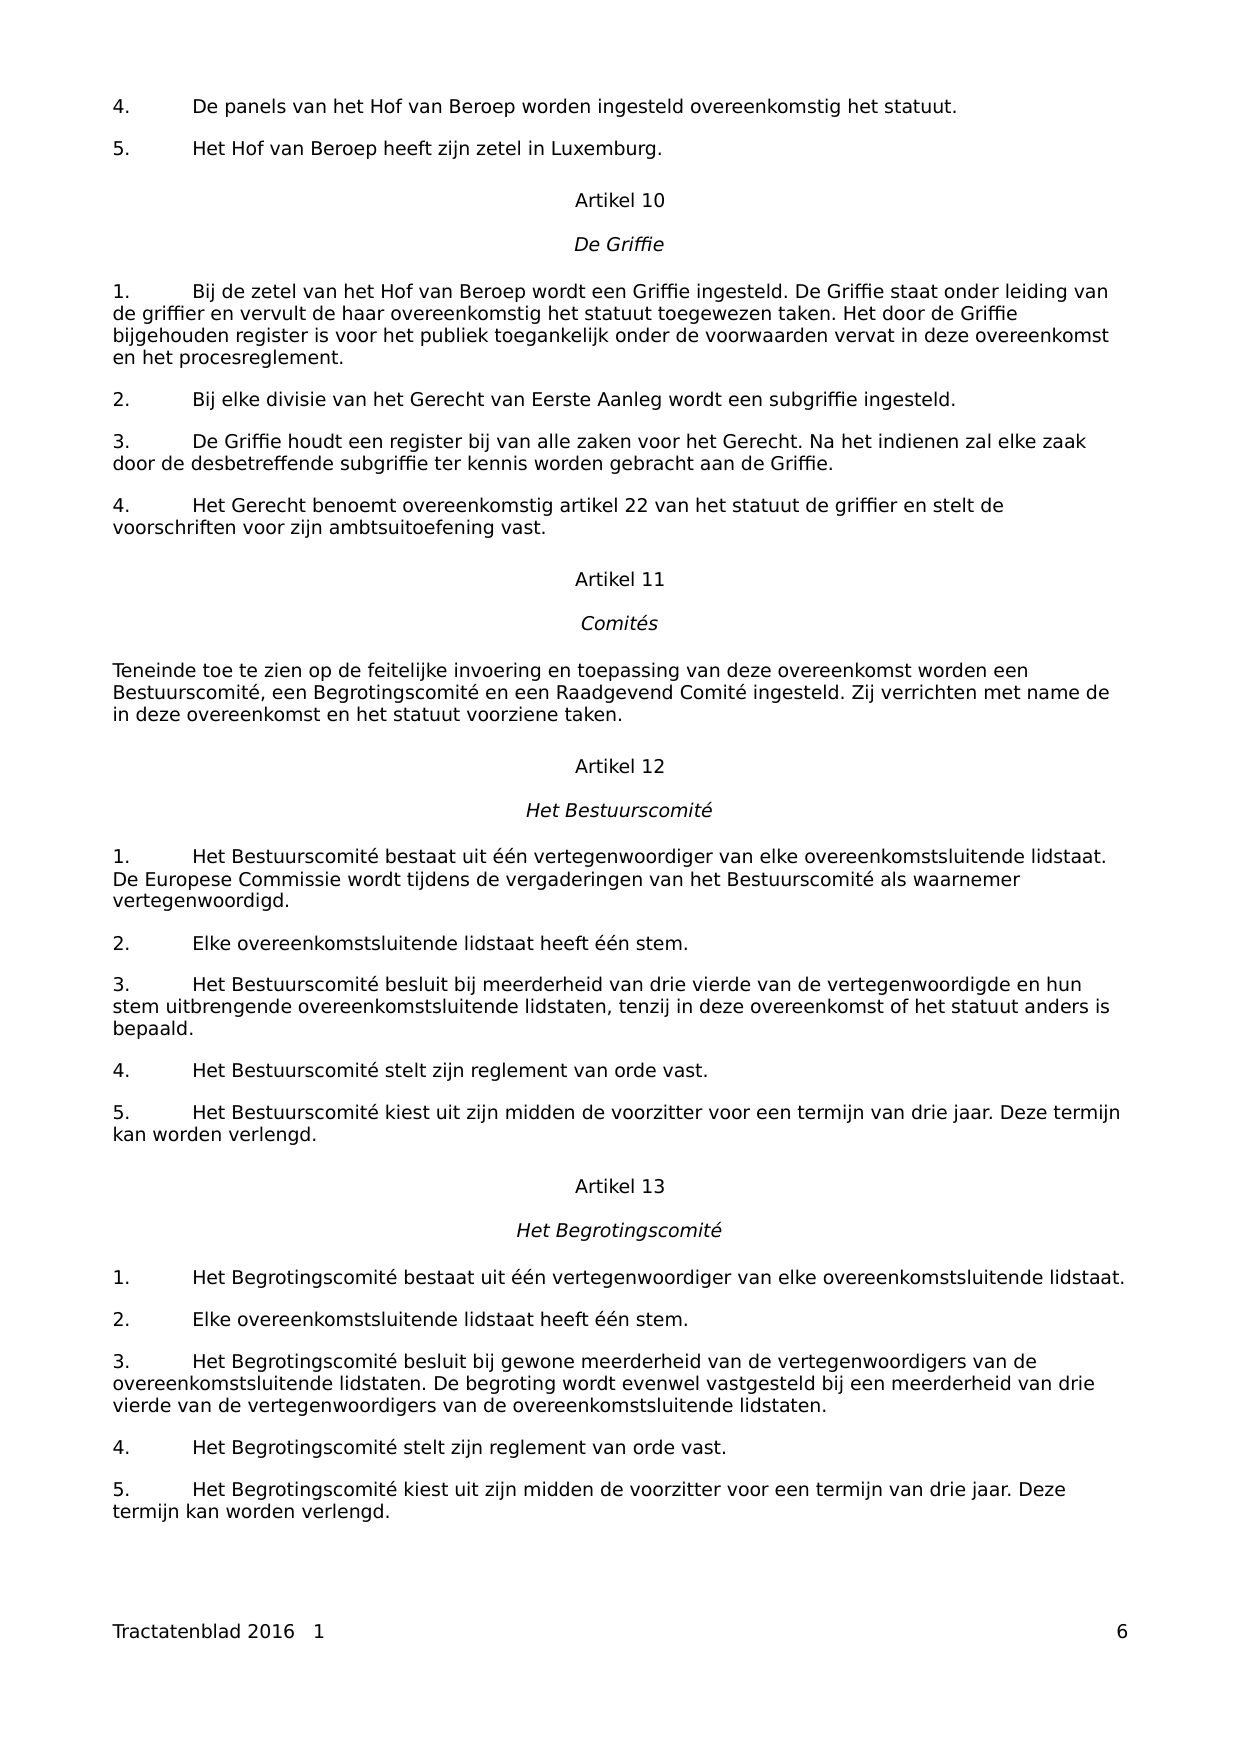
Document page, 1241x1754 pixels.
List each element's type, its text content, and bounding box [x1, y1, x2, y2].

text 3. De Griffie houdt een register bij van alle zaken voor het Gerecht. Na het indienen zal elke zaak door de desbetreffende subgriffie ter kennis worden gebracht aan de Griffie. [112, 431, 1128, 475]
text 4. Het Bestuurscomité stelt zijn reglement van orde vast. [112, 1060, 1128, 1082]
subtitle Artikel 12 Het Bestuurscomité [112, 756, 1128, 821]
text 1. Bij de zetel van het Hof van Beroep wordt een Griffie ingesteld. De Griffie staat onder leiding van de griffier en vervult de haar overeenkomstig het statuut toegewezen taken. Het door de Griffie bijgehouden register is voor het publiek toegankelijk onder de voorwaarden vervat in deze overeenkomst en het procesreglement. [112, 281, 1128, 369]
text 3. Het Bestuurscomité besluit bij meerderheid van drie vierde van de vertegenwoordigde en hun stem uitbrengende overeenkomstsluitende lidstaten, tenzij in deze overeenkomst of het statuut anders is bepaald. [112, 974, 1128, 1040]
subtitle Artikel 11 Comités [112, 569, 1128, 634]
subtitle Artikel 10 De Griffie [112, 190, 1128, 256]
subtitle Artikel 13 Het Begrotingscomité [112, 1176, 1128, 1242]
text 2. Elke overeenkomstsluitende lidstaat heeft één stem. [112, 1309, 1128, 1331]
text 1. Het Begrotingscomité bestaat uit één vertegenwoordiger van elke overeenkomstsluitende lidstaat. [112, 1267, 1128, 1289]
text 5. Het Hof van Beroep heeft zijn zetel in Luxemburg. [112, 138, 1128, 160]
text 2. Bij elke divisie van het Gerecht van Eerste Aanleg wordt een subgriffie ingesteld. [112, 389, 1128, 411]
text 5. Het Bestuurscomité kiest uit zijn midden de voorzitter voor een termijn van drie jaar. Deze termijn kan worden verlengd. [112, 1102, 1128, 1146]
text 4. De panels van het Hof van Beroep worden ingesteld overeenkomstig het statuut. [112, 96, 1128, 118]
text 3. Het Begrotingscomité besluit bij gewone meerderheid van de vertegenwoordigers van de overeenkomstsluitende lidstaten. De begroting wordt evenwel vastgesteld bij een meerderheid van drie vierde van de vertegenwoordigers van de overeenkomstsluitende lidstaten. [112, 1351, 1128, 1417]
text 5. Het Begrotingscomité kiest uit zijn midden de voorzitter voor een termijn van drie jaar. Deze termijn kan worden verlengd. [112, 1479, 1128, 1523]
text 4. Het Gerecht benoemt overeenkomstig artikel 22 van het statuut de griffier en stelt de voorschriften voor zijn ambtsuitoefening vast. [112, 495, 1128, 539]
text Teneinde toe te zien op de feitelijke invoering en toepassing van deze overeenkomst worden een Bestuurscomité, een Begrotingscomité en een Raadgevend Comité ingesteld. Zij verrichten met name de in deze overeenkomst en het statuut voorziene taken. [112, 659, 1128, 726]
text 4. Het Begrotingscomité stelt zijn reglement van orde vast. [112, 1437, 1128, 1459]
text 1. Het Bestuurscomité bestaat uit één vertegenwoordiger van elke overeenkomstsluitende lidstaat. De Europese Commissie wordt tijdens de vergaderingen van het Bestuurscomité als waarnemer vertegenwoordigd. [112, 846, 1128, 912]
text 2. Elke overeenkomstsluitende lidstaat heeft één stem. [112, 932, 1128, 954]
